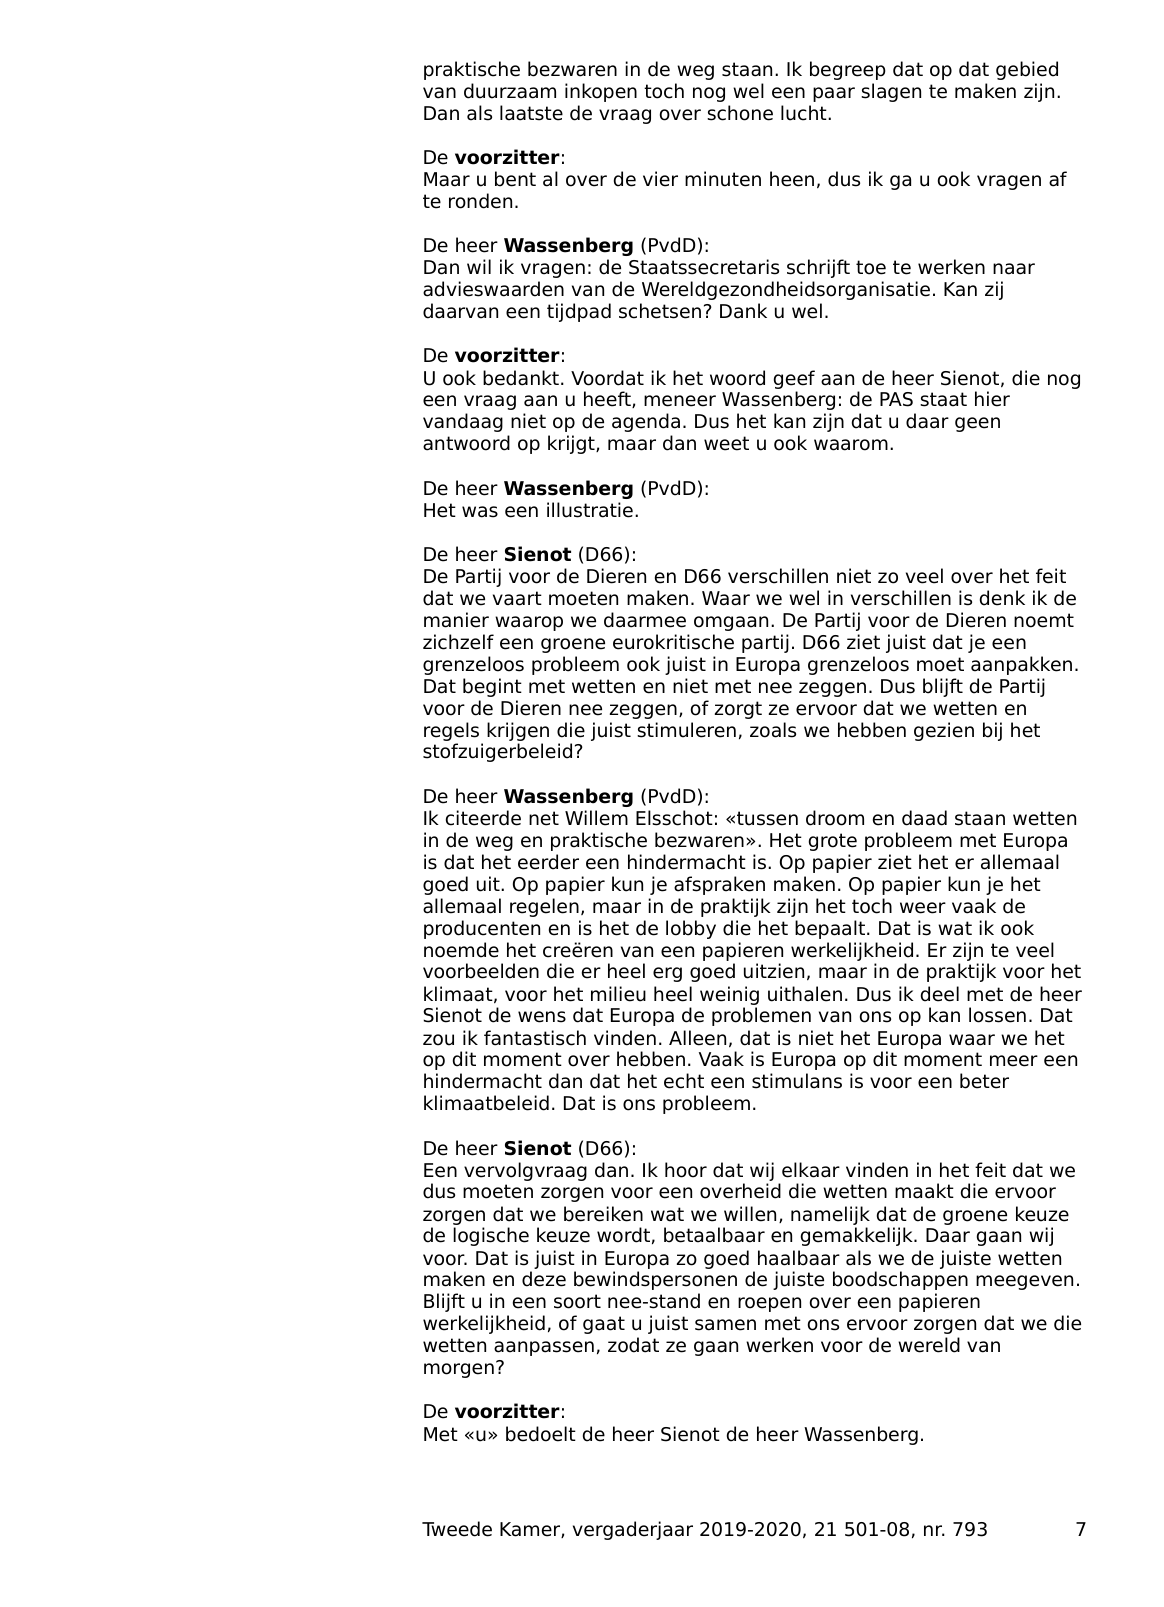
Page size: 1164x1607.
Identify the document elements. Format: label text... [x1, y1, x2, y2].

text Met «u» bedoelt de heer Sienot de heer Wassenberg. [422, 1423, 1087, 1445]
text De heer Sienot (D66): [422, 544, 1087, 566]
text Maar u bent al over de vier minuten heen, dus ik ga u ook vragen af te ronden. [422, 169, 1087, 213]
text De heer Wassenberg (PvdD): [422, 235, 1087, 257]
text praktische bezwaren in de weg staan. Ik begreep dat op dat gebied van duurzaam inkopen toch nog wel een paar slagen te maken zijn. Dan als laatste de vraag over schone lucht. [422, 59, 1087, 125]
text De voorzitter: [422, 1401, 1087, 1423]
text U ook bedankt. Voordat ik het woord geef aan de heer Sienot, die nog een vraag aan u heeft, meneer Wassenberg: de PAS staat hier vandaag niet op de agenda. Dus het kan zijn dat u daar geen antwoord op krijgt, maar dan weet u ook waarom. [422, 367, 1087, 455]
text De voorzitter: [422, 345, 1087, 367]
text De heer Wassenberg (PvdD): [422, 477, 1087, 499]
text Een vervolgvraag dan. Ik hoor dat wij elkaar vinden in het feit dat we dus moeten zorgen voor een overheid die wetten maakt die ervoor zorgen dat we bereiken wat we willen, namelijk dat de groene keuze de logische keuze wordt, betaalbaar en gemakkelijk. Daar gaan wij voor. Dat is juist in Europa zo goed haalbaar als we de juiste wetten maken en deze bewindspersonen de juiste boodschappen meegeven. Blijft u in een soort nee-stand en roepen over een papieren werkelijkheid, of gaat u juist samen met ons ervoor zorgen dat we die wetten aanpassen, zodat ze gaan werken voor de wereld van morgen? [422, 1159, 1087, 1379]
text Het was een illustratie. [422, 499, 1087, 521]
text De heer Wassenberg (PvdD): [422, 786, 1087, 808]
text Dan wil ik vragen: de Staatssecretaris schrijft toe te werken naar advieswaarden van de Wereldgezondheidsorganisatie. Kan zij daarvan een tijdpad schetsen? Dank u wel. [422, 257, 1087, 323]
text Ik citeerde net Willem Elsschot: «tussen droom en daad staan wetten in de weg en praktische bezwaren». Het grote probleem met Europa is dat het eerder een hindermacht is. Op papier ziet het er allemaal goed uit. Op papier kun je afspraken maken. Op papier kun je het allemaal regelen, maar in de praktijk zijn het toch weer vaak de producenten en is het de lobby die het bepaalt. Dat is wat ik ook noemde het creëren van een papieren werkelijkheid. Er zijn te veel voorbeelden die er heel erg goed uitzien, maar in de praktijk voor het klimaat, voor het milieu heel weinig uithalen. Dus ik deel met de heer Sienot de wens dat Europa de problemen van ons op kan lossen. Dat zou ik fantastisch vinden. Alleen, dat is niet het Europa waar we het op dit moment over hebben. Vaak is Europa op dit moment meer een hindermacht dan dat het echt een stimulans is voor een beter klimaatbeleid. Dat is ons probleem. [422, 808, 1087, 1115]
text De heer Sienot (D66): [422, 1137, 1087, 1159]
text De voorzitter: [422, 147, 1087, 169]
text De Partij voor de Dieren en D66 verschillen niet zo veel over het feit dat we vaart moeten maken. Waar we wel in verschillen is denk ik de manier waarop we daarmee omgaan. De Partij voor de Dieren noemt zichzelf een groene eurokritische partij. D66 ziet juist dat je een grenzeloos probleem ook juist in Europa grenzeloos moet aanpakken. Dat begint met wetten en niet met nee zeggen. Dus blijft de Partij voor de Dieren nee zeggen, of zorgt ze ervoor dat we wetten en regels krijgen die juist stimuleren, zoals we hebben gezien bij het stofzuigerbeleid? [422, 566, 1087, 763]
